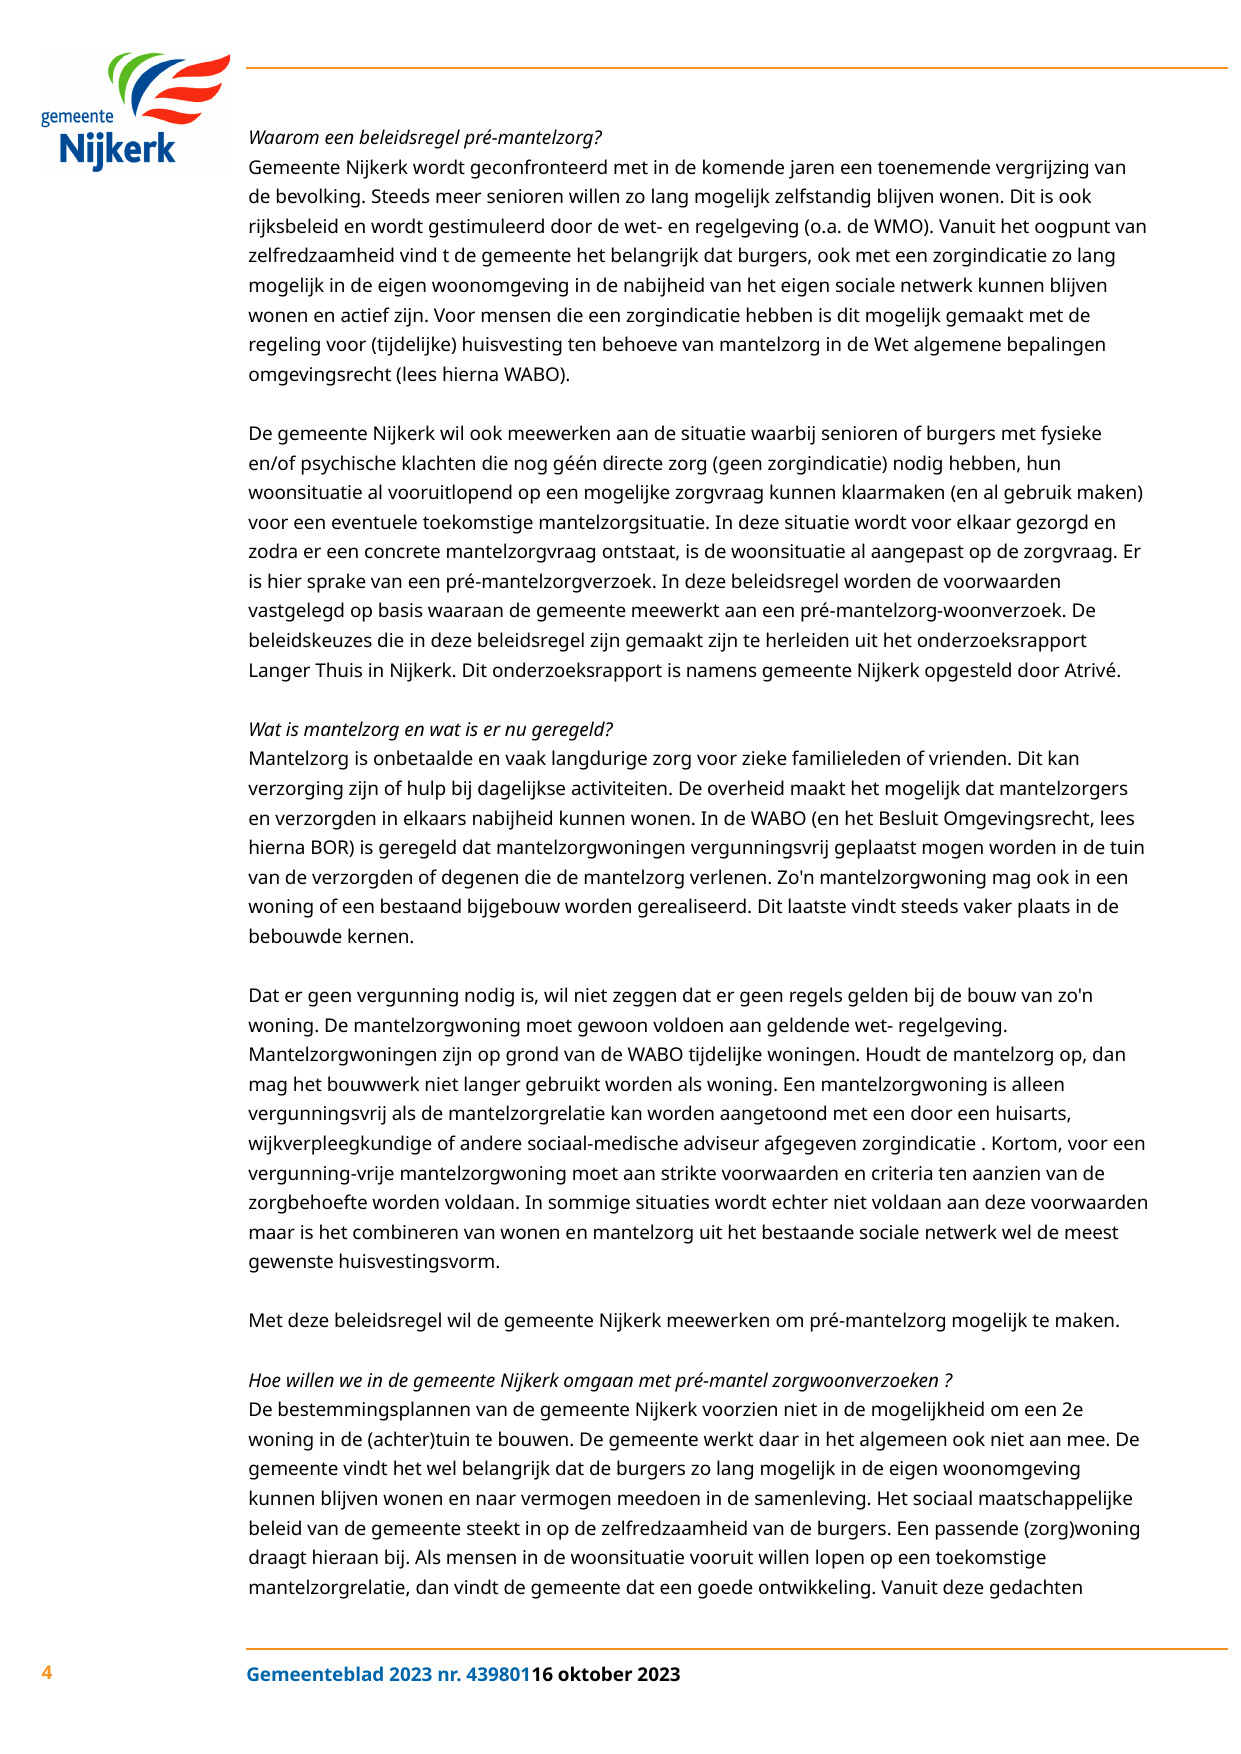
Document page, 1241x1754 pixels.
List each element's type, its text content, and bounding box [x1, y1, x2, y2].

text Wat is mantelzorg en wat is er nu geregeld? [248, 716, 1152, 742]
text Hoe willen we in de gemeente Nijkerk omgaan met pré-mantel zorgwoonverzoeken ? [248, 1367, 1152, 1393]
text Mantelzorg is onbetaalde en vaak langdurige zorg voor zieke familieleden of vrienden. Dit kan verzorging zijn of hulp bij dagelijkse activiteiten. De overheid maakt het mogelijk dat mantelzorgers en verzorgden in elkaars nabijheid kunnen wonen. In de WABO (en het Besluit Omgevingsrecht, lees hierna BOR) is geregeld dat mantelzorgwoningen vergunningsvrij geplaatst mogen worden in de tuin van de verzorgden of degenen die de mantelzorg verlenen. Zo'n mantelzorgwoning mag ook in een woning of een bestaand bijgebouw worden gerealiseerd. Dit laatste vindt steeds vaker plaats in de bebouwde kernen. [248, 746, 1152, 949]
text De bestemmingsplannen van de gemeente Nijkerk voorzien niet in de mogelijkheid om een 2e woning in de (achter)tuin te bouwen. De gemeente werkt daar in het algemeen ook niet aan mee. De gemeente vindt het wel belangrijk dat de burgers zo lang mogelijk in de eigen woonomgeving kunnen blijven wonen en naar vermogen meedoen in de samenleving. Het sociaal maatschappelijke beleid van de gemeente steekt in op de zelfredzaamheid van de burgers. Een passende (zorg)woning draagt hieraan bij. Als mensen in de woonsituatie vooruit willen lopen op een toekomstige mantelzorgrelatie, dan vindt de gemeente dat een goede ontwikkeling. Vanuit deze gedachten [248, 1396, 1152, 1600]
picture [41, 47, 231, 172]
text Waarom een beleidsregel pré-mantelzorg? [248, 124, 1152, 150]
text Dat er geen vergunning nodig is, wil niet zeggen dat er geen regels gelden bij de bouw van zo'n woning. De mantelzorgwoning moet gewoon voldoen aan geldende wet- regelgeving. Mantelzorgwoningen zijn op grond van de WABO tijdelijke woningen. Houdt de mantelzorg op, dan mag het bouwwerk niet langer gebruikt worden als woning. Een mantelzorgwoning is alleen vergunningsvrij als de mantelzorgrelatie kan worden aangetoond met een door een huisarts, wijkverpleegkundige of andere sociaal-medische adviseur afgegeven zorgindicatie . Kortom, voor een vergunning-vrije mantelzorgwoning moet aan strikte voorwaarden en criteria ten aanzien van de zorgbehoefte worden voldaan. In sommige situaties wordt echter niet voldaan aan deze voorwaarden maar is het combineren van wonen en mantelzorg uit het bestaande sociale netwerk wel de meest gewenste huisvestingsvorm. [248, 982, 1152, 1274]
text De gemeente Nijkerk wil ook meewerken aan de situatie waarbij senioren of burgers met fysieke en/of psychische klachten die nog géén directe zorg (geen zorgindicatie) nodig hebben, hun woonsituatie al vooruitlopend op een mogelijke zorgvraag kunnen klaarmaken (en al gebruik maken) voor een eventuele toekomstige mantelzorgsituatie. In deze situatie wordt voor elkaar gezorgd en zodra er een concrete mantelzorgvraag ontstaat, is de woonsituatie al aangepast op de zorgvraag. Er is hier sprake van een pré-mantelzorgverzoek. In deze beleidsregel worden de voorwaarden vastgelegd op basis waaraan de gemeente meewerkt aan een pré-mantelzorg-woonverzoek. De beleidskeuzes die in deze beleidsregel zijn gemaakt zijn te herleiden uit het onderzoeksrapport Langer Thuis in Nijkerk. Dit onderzoeksrapport is namens gemeente Nijkerk opgesteld door Atrivé. [248, 420, 1152, 683]
text Met deze beleidsregel wil de gemeente Nijkerk meewerken om pré-mantelzorg mogelijk te maken. [248, 1308, 1152, 1333]
text Gemeente Nijkerk wordt geconfronteerd met in de komende jaren een toenemende vergrijzing van de bevolking. Steeds meer senioren willen zo lang mogelijk zelfstandig blijven wonen. Dit is ook rijksbeleid en wordt gestimuleerd door de wet- en regelgeving (o.a. de WMO). Vanuit het oogpunt van zelfredzaamheid vind t de gemeente het belangrijk dat burgers, ook met een zorgindicatie zo lang mogelijk in de eigen woonomgeving in de nabijheid van het eigen sociale netwerk kunnen blijven wonen en actief zijn. Voor mensen die een zorgindicatie hebben is dit mogelijk gemaakt met de regeling voor (tijdelijke) huisvesting ten behoeve van mantelzorg in de Wet algemene bepalingen omgevingsrecht (lees hierna WABO). [248, 154, 1152, 387]
